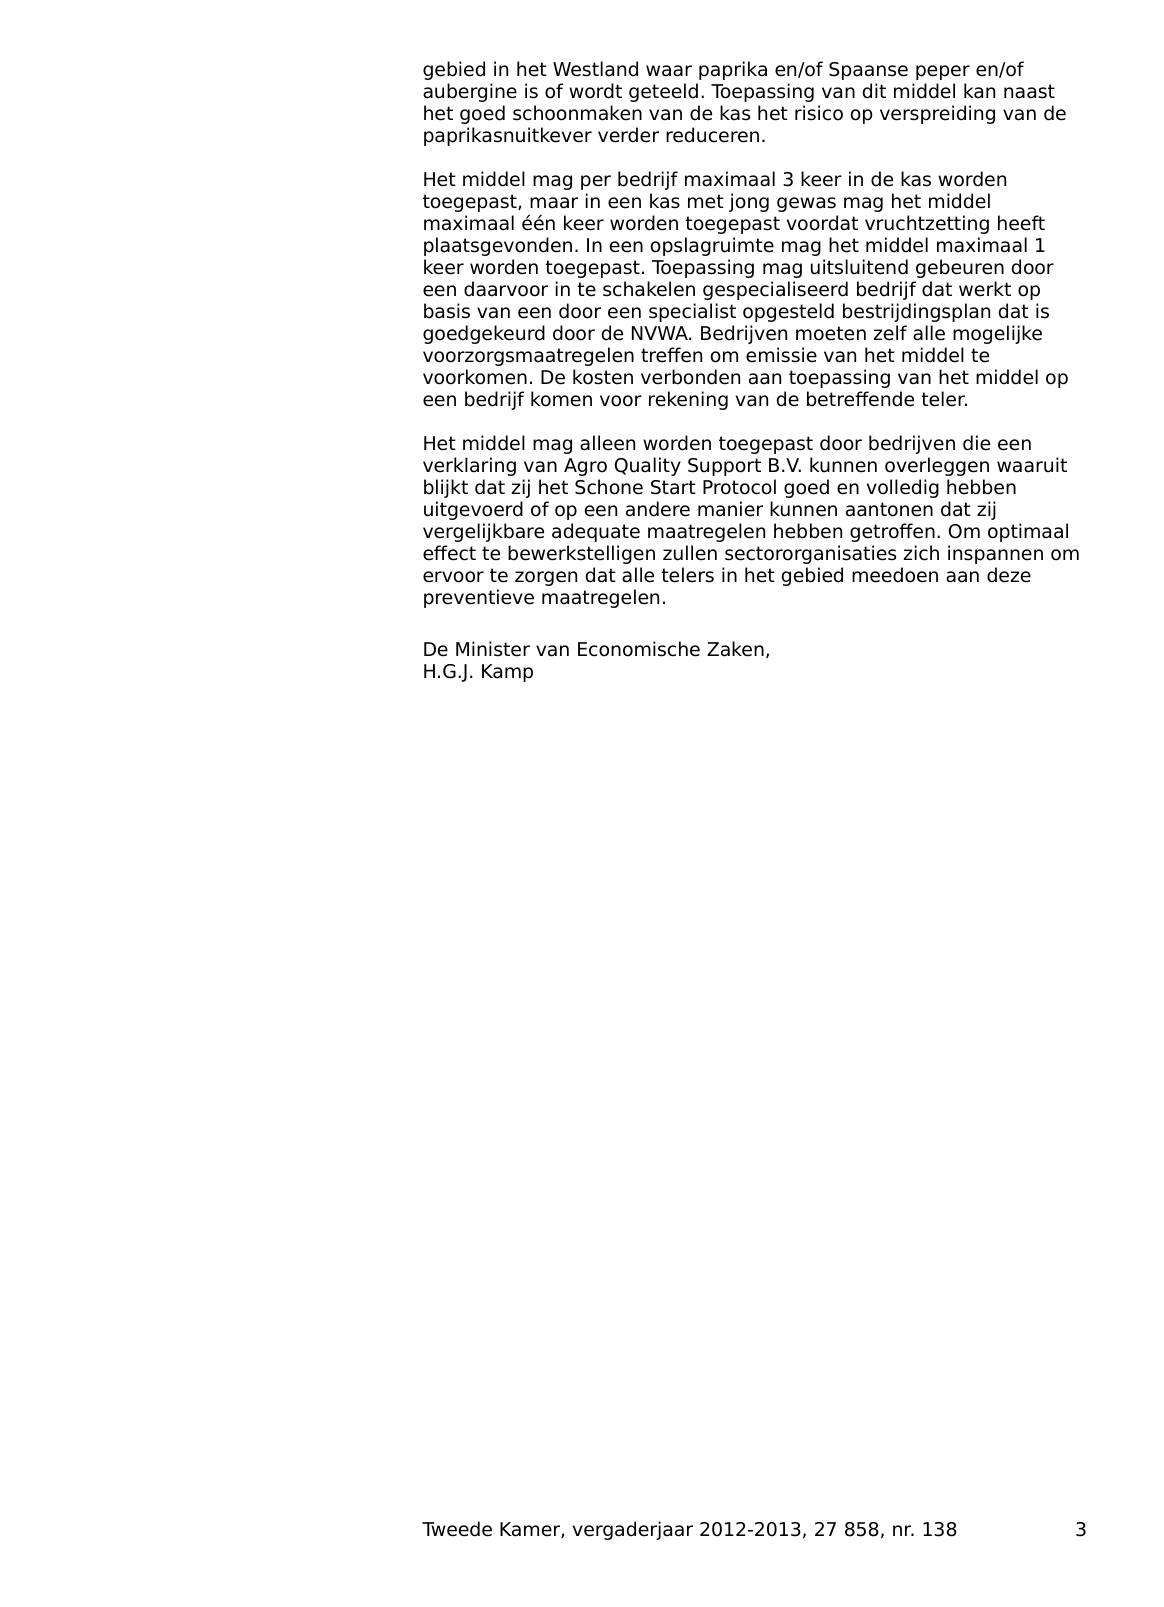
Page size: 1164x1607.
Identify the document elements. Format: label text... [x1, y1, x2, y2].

text De Minister van Economische Zaken, H.G.J. Kamp [422, 639, 1087, 683]
text Het middel mag per bedrijf maximaal 3 keer in de kas worden toegepast, maar in een kas met jong gewas mag het middel maximaal één keer worden toegepast voordat vruchtzetting heeft plaatsgevonden. In een opslagruimte mag het middel maximaal 1 keer worden toegepast. Toepassing mag uitsluitend gebeuren door een daarvoor in te schakelen gespecialiseerd bedrijf dat werkt op basis van een door een specialist opgesteld bestrijdingsplan dat is goedgekeurd door de NVWA. Bedrijven moeten zelf alle mogelijke voorzorgsmaatregelen treffen om emissie van het middel te voorkomen. De kosten verbonden aan toepassing van het middel op een bedrijf komen voor rekening van de betreffende teler. [422, 169, 1087, 411]
text gebied in het Westland waar paprika en/of Spaanse peper en/of aubergine is of wordt geteeld. Toepassing van dit middel kan naast het goed schoonmaken van de kas het risico op verspreiding van de paprikasnuitkever verder reduceren. [422, 59, 1087, 147]
text Het middel mag alleen worden toegepast door bedrijven die een verklaring van Agro Quality Support B.V. kunnen overleggen waaruit blijkt dat zij het Schone Start Protocol goed en volledig hebben uitgevoerd of op een andere manier kunnen aantonen dat zij vergelijkbare adequate maatregelen hebben getroffen. Om optimaal effect te bewerkstelligen zullen sectororganisaties zich inspannen om ervoor te zorgen dat alle telers in het gebied meedoen aan deze preventieve maatregelen. [422, 433, 1087, 609]
